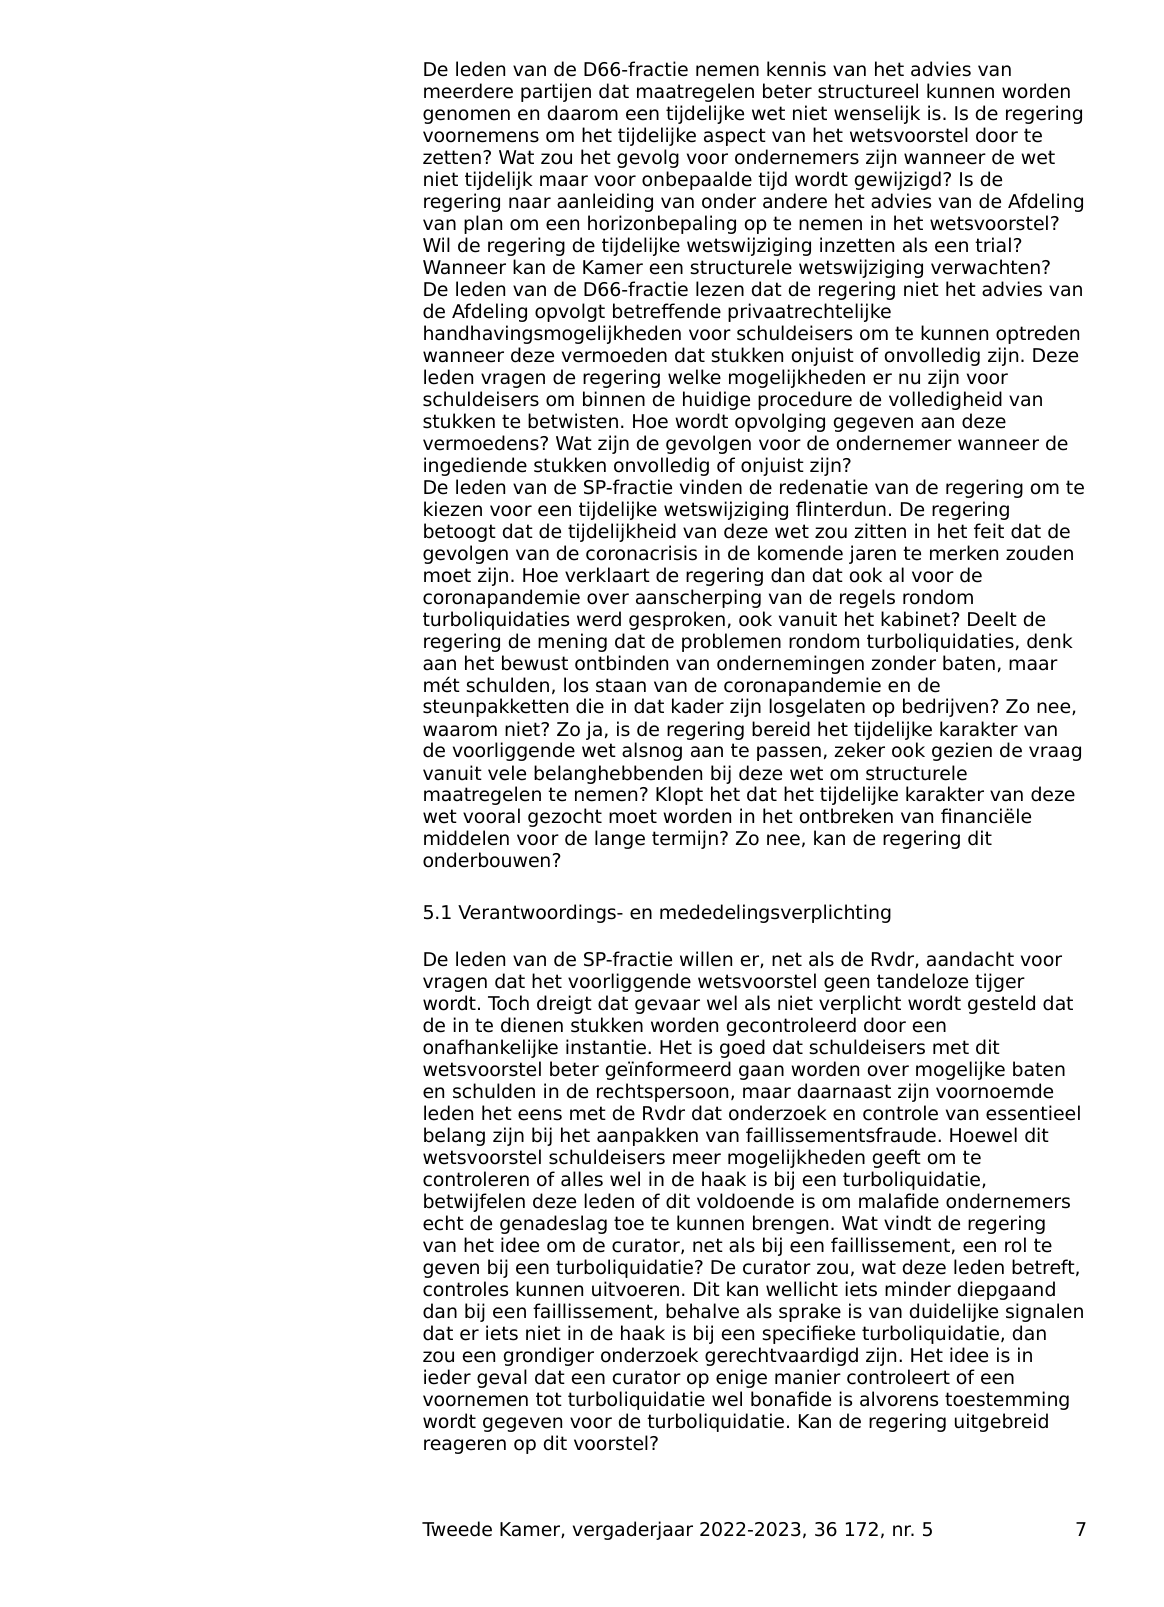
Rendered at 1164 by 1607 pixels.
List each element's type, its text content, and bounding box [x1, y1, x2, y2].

subtitle 5.1 Verantwoordings- en mededelingsverplichting [422, 902, 1087, 924]
text De leden van de D66-fractie nemen kennis van het advies van meerdere partijen dat maatregelen beter structureel kunnen worden genomen en daarom een tijdelijke wet niet wenselijk is. Is de regering voornemens om het tijdelijke aspect van het wetsvoorstel door te zetten? Wat zou het gevolg voor ondernemers zijn wanneer de wet niet tijdelijk maar voor onbepaalde tijd wordt gewijzigd? Is de regering naar aanleiding van onder andere het advies van de Afdeling van plan om een horizonbepaling op te nemen in het wetsvoorstel? Wil de regering de tijdelijke wetswijziging inzetten als een trial? Wanneer kan de Kamer een structurele wetswijziging verwachten? [422, 59, 1087, 279]
text De leden van de SP-fractie vinden de redenatie van de regering om te kiezen voor een tijdelijke wetswijziging flinterdun. De regering betoogt dat de tijdelijkheid van deze wet zou zitten in het feit dat de gevolgen van de coronacrisis in de komende jaren te merken zouden moet zijn. Hoe verklaart de regering dan dat ook al voor de coronapandemie over aanscherping van de regels rondom turboliquidaties werd gesproken, ook vanuit het kabinet? Deelt de regering de mening dat de problemen rondom turboliquidaties, denk aan het bewust ontbinden van ondernemingen zonder baten, maar mét schulden, los staan van de coronapandemie en de steunpakketten die in dat kader zijn losgelaten op bedrijven? Zo nee, waarom niet? Zo ja, is de regering bereid het tijdelijke karakter van de voorliggende wet alsnog aan te passen, zeker ook gezien de vraag vanuit vele belanghebbenden bij deze wet om structurele maatregelen te nemen? Klopt het dat het tijdelijke karakter van deze wet vooral gezocht moet worden in het ontbreken van financiële middelen voor de lange termijn? Zo nee, kan de regering dit onderbouwen? [422, 477, 1087, 872]
text De leden van de D66-fractie lezen dat de regering niet het advies van de Afdeling opvolgt betreffende privaatrechtelijke handhavingsmogelijkheden voor schuldeisers om te kunnen optreden wanneer deze vermoeden dat stukken onjuist of onvolledig zijn. Deze leden vragen de regering welke mogelijkheden er nu zijn voor schuldeisers om binnen de huidige procedure de volledigheid van stukken te betwisten. Hoe wordt opvolging gegeven aan deze vermoedens? Wat zijn de gevolgen voor de ondernemer wanneer de ingediende stukken onvolledig of onjuist zijn? [422, 279, 1087, 477]
text De leden van de SP-fractie willen er, net als de Rvdr, aandacht voor vragen dat het voorliggende wetsvoorstel geen tandeloze tijger wordt. Toch dreigt dat gevaar wel als niet verplicht wordt gesteld dat de in te dienen stukken worden gecontroleerd door een onafhankelijke instantie. Het is goed dat schuldeisers met dit wetsvoorstel beter geïnformeerd gaan worden over mogelijke baten en schulden in de rechtspersoon, maar daarnaast zijn voornoemde leden het eens met de Rvdr dat onderzoek en controle van essentieel belang zijn bij het aanpakken van faillissementsfraude. Hoewel dit wetsvoorstel schuldeisers meer mogelijkheden geeft om te controleren of alles wel in de haak is bij een turboliquidatie, betwijfelen deze leden of dit voldoende is om malafide ondernemers echt de genadeslag toe te kunnen brengen. Wat vindt de regering van het idee om de curator, net als bij een faillissement, een rol te geven bij een turboliquidatie? De curator zou, wat deze leden betreft, controles kunnen uitvoeren. Dit kan wellicht iets minder diepgaand dan bij een faillissement, behalve als sprake is van duidelijke signalen dat er iets niet in de haak is bij een specifieke turboliquidatie, dan zou een grondiger onderzoek gerechtvaardigd zijn. Het idee is in ieder geval dat een curator op enige manier controleert of een voornemen tot turboliquidatie wel bonafide is alvorens toestemming wordt gegeven voor de turboliquidatie. Kan de regering uitgebreid reageren op dit voorstel? [422, 949, 1087, 1455]
